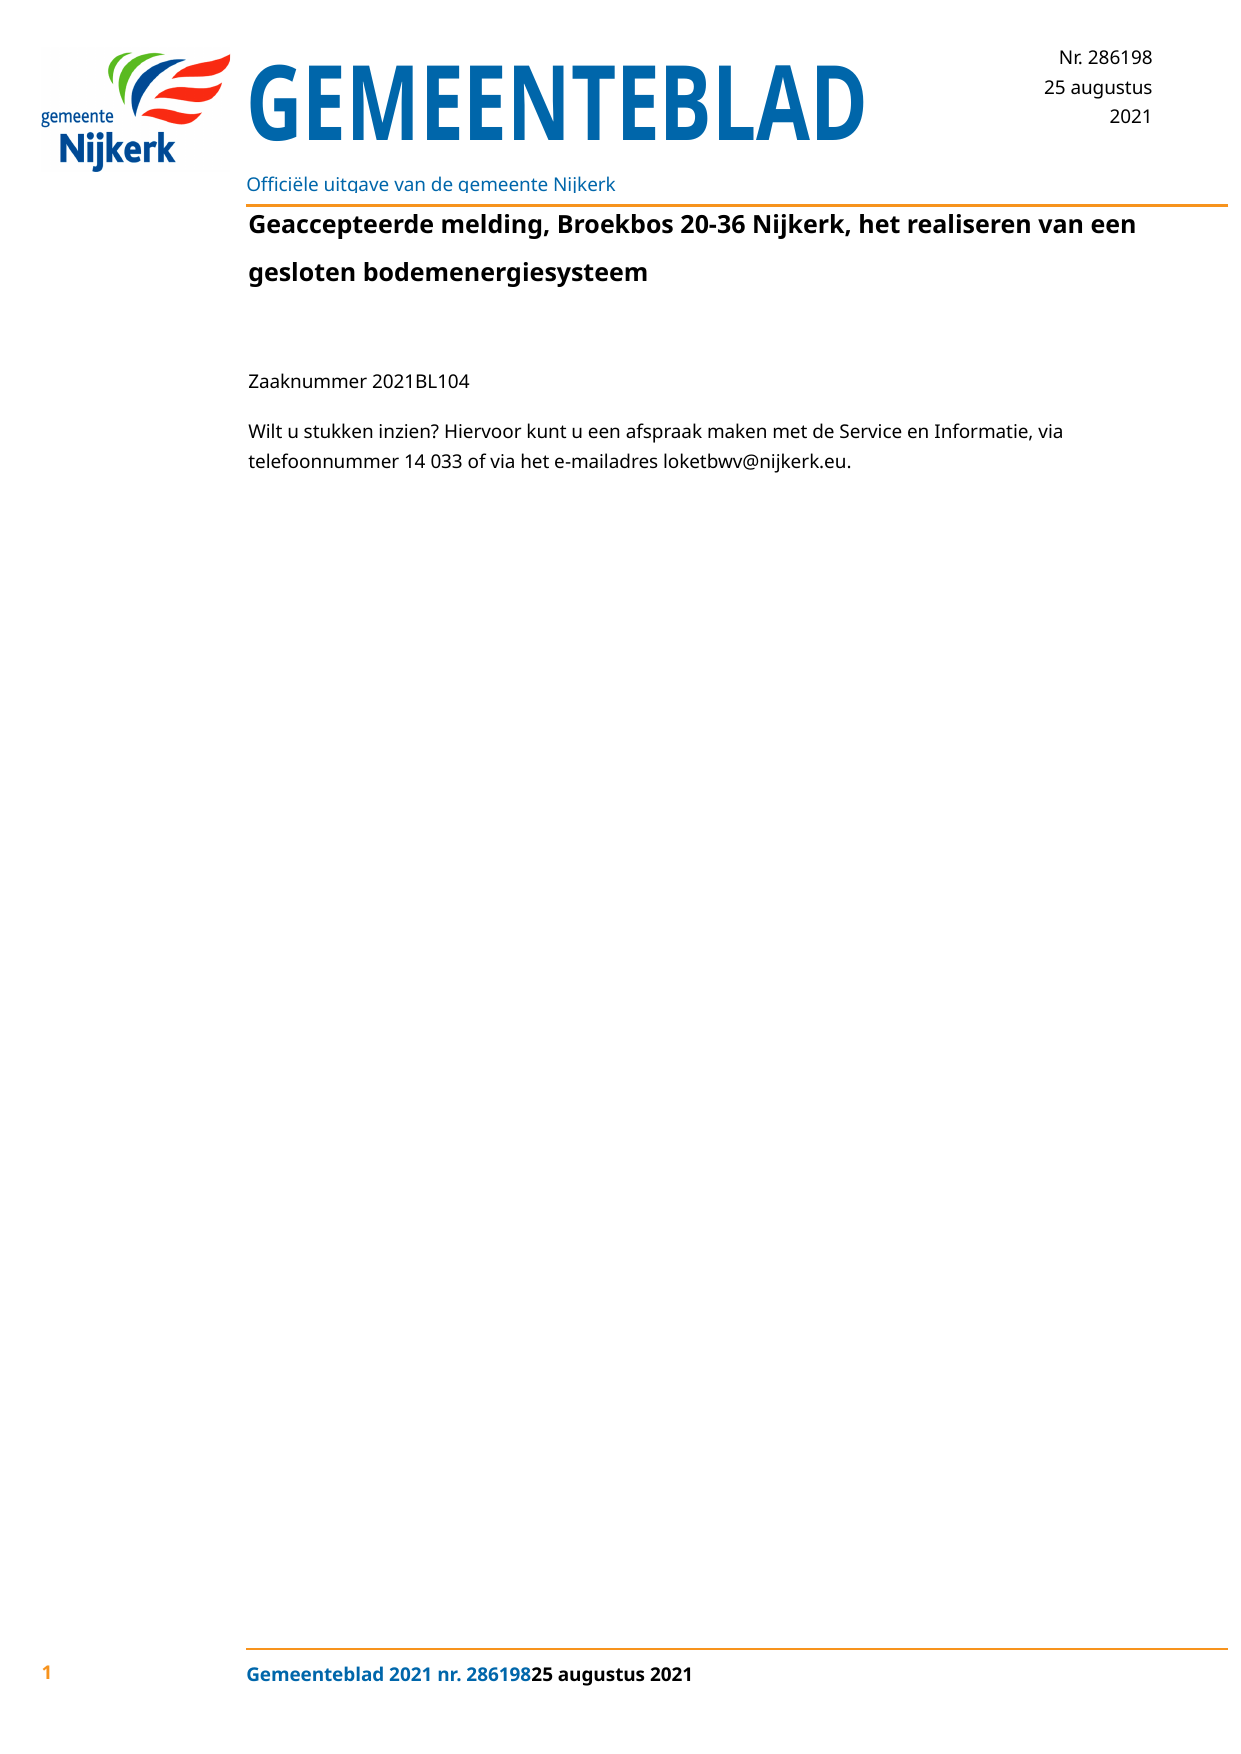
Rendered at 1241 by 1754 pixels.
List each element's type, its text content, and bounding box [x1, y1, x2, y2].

text Zaaknummer 2021BL104 [248, 368, 1152, 394]
picture [41, 47, 231, 172]
text Geaccepteerde melding, Broekbos 20-36 Nijkerk, het realiseren van een gesloten bodemenergiesysteem [248, 207, 1152, 288]
text Wilt u stukken inzien? Hiervoor kunt u een afspraak maken met de Service en Informatie, via telefoonnummer 14 033 of via het e-mailadres loketbwv@nijkerk.eu. [248, 419, 1152, 474]
